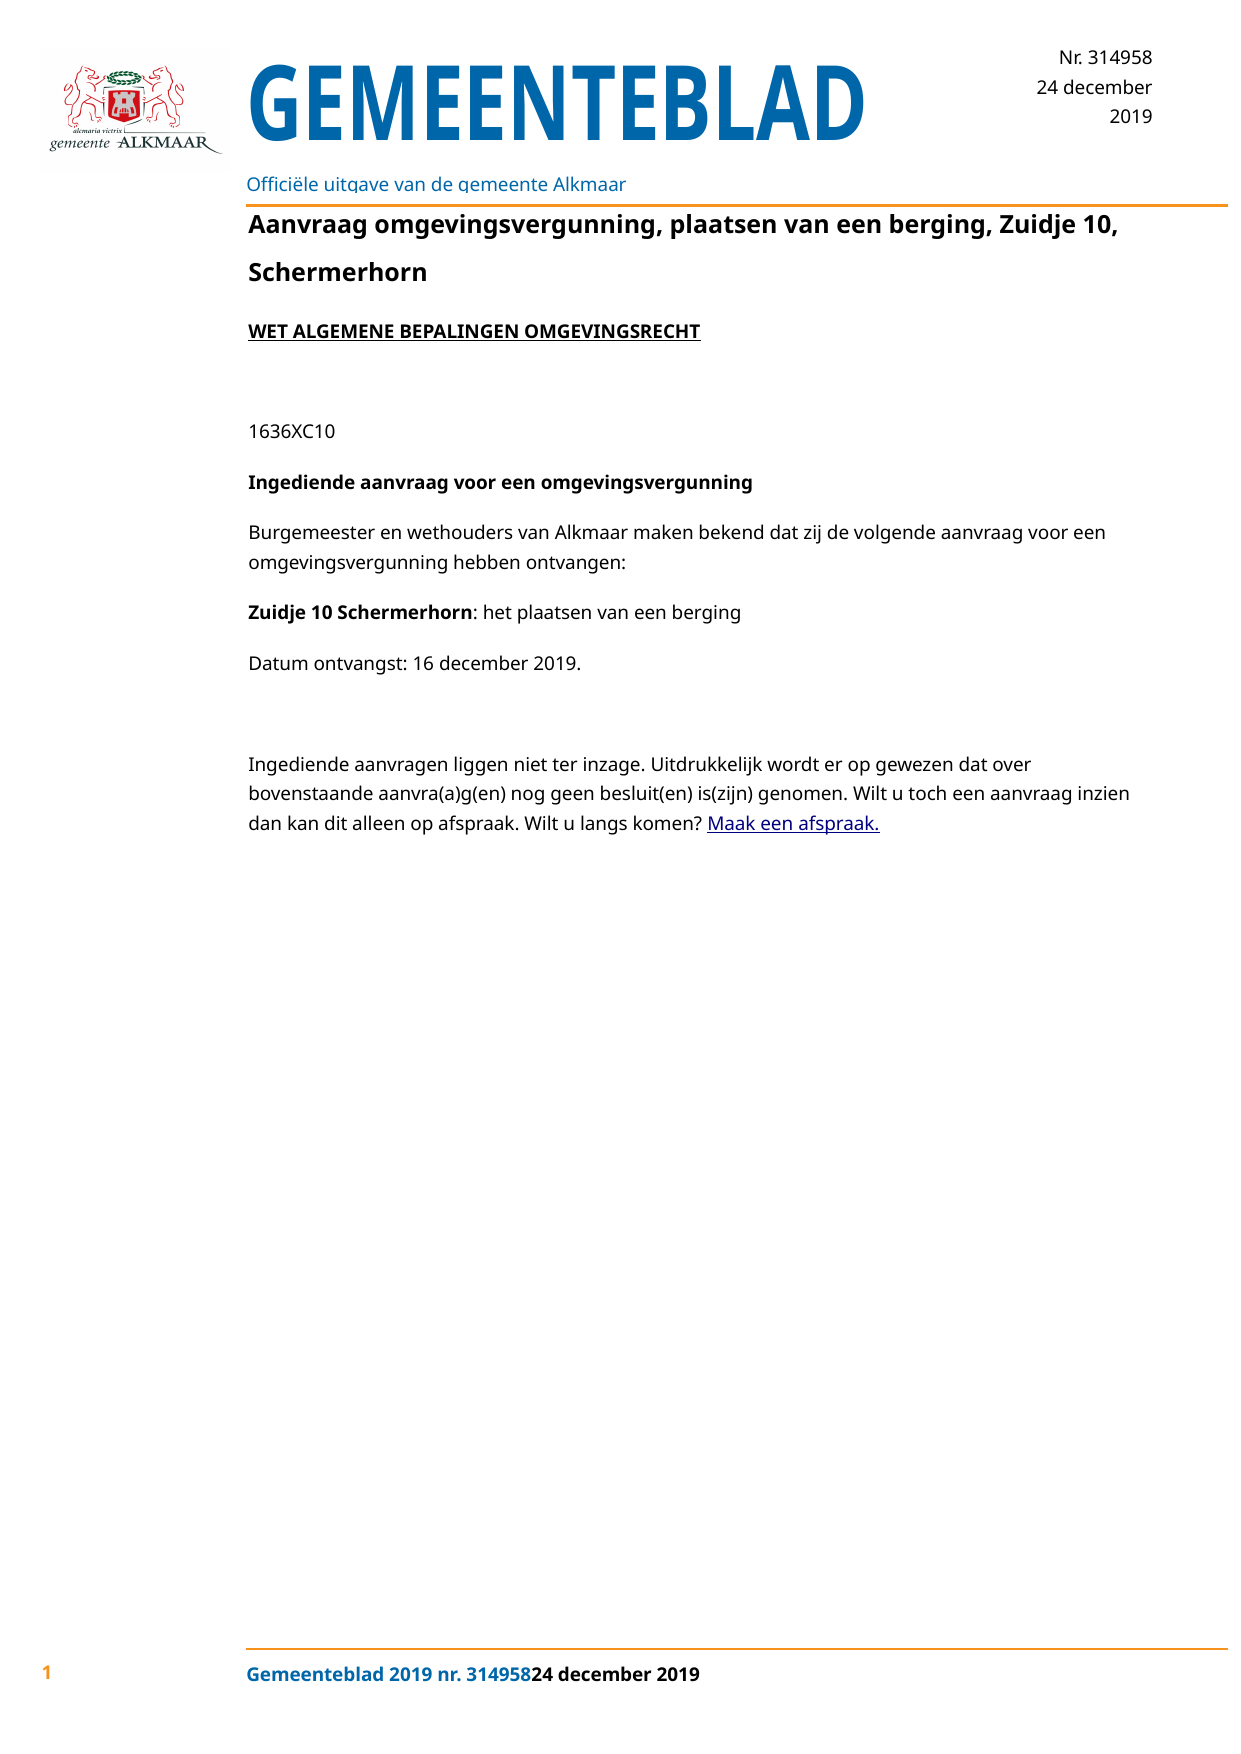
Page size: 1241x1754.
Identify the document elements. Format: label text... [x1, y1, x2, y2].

text Burgemeester en wethouders van Alkmaar maken bekend dat zij de volgende aanvraag voor een omgevingsvergunning hebben ontvangen: [248, 519, 1152, 575]
text WET ALGEMENE BEPALINGEN OMGEVINGSRECHT [248, 318, 1152, 344]
text Aanvraag omgevingsvergunning, plaatsen van een berging, Zuidje 10, Schermerhorn [248, 207, 1152, 288]
text 1636XC10 [248, 419, 1152, 444]
picture [41, 47, 231, 172]
text Datum ontvangst: 16 december 2019. [248, 650, 1152, 676]
text Ingediende aanvragen liggen niet ter inzage. Uitdrukkelijk wordt er op gewezen dat over bovenstaande aanvra(a)g(en) nog geen besluit(en) is(zijn) genomen. Wilt u toch een aanvraag inzien dan kan dit alleen op afspraak. Wilt u langs komen? Maak een afspraak. [248, 751, 1152, 836]
text Ingediende aanvraag voor een omgevingsvergunning [248, 469, 1152, 495]
text Zuidje 10 Schermerhorn: het plaatsen van een berging [248, 599, 1152, 625]
